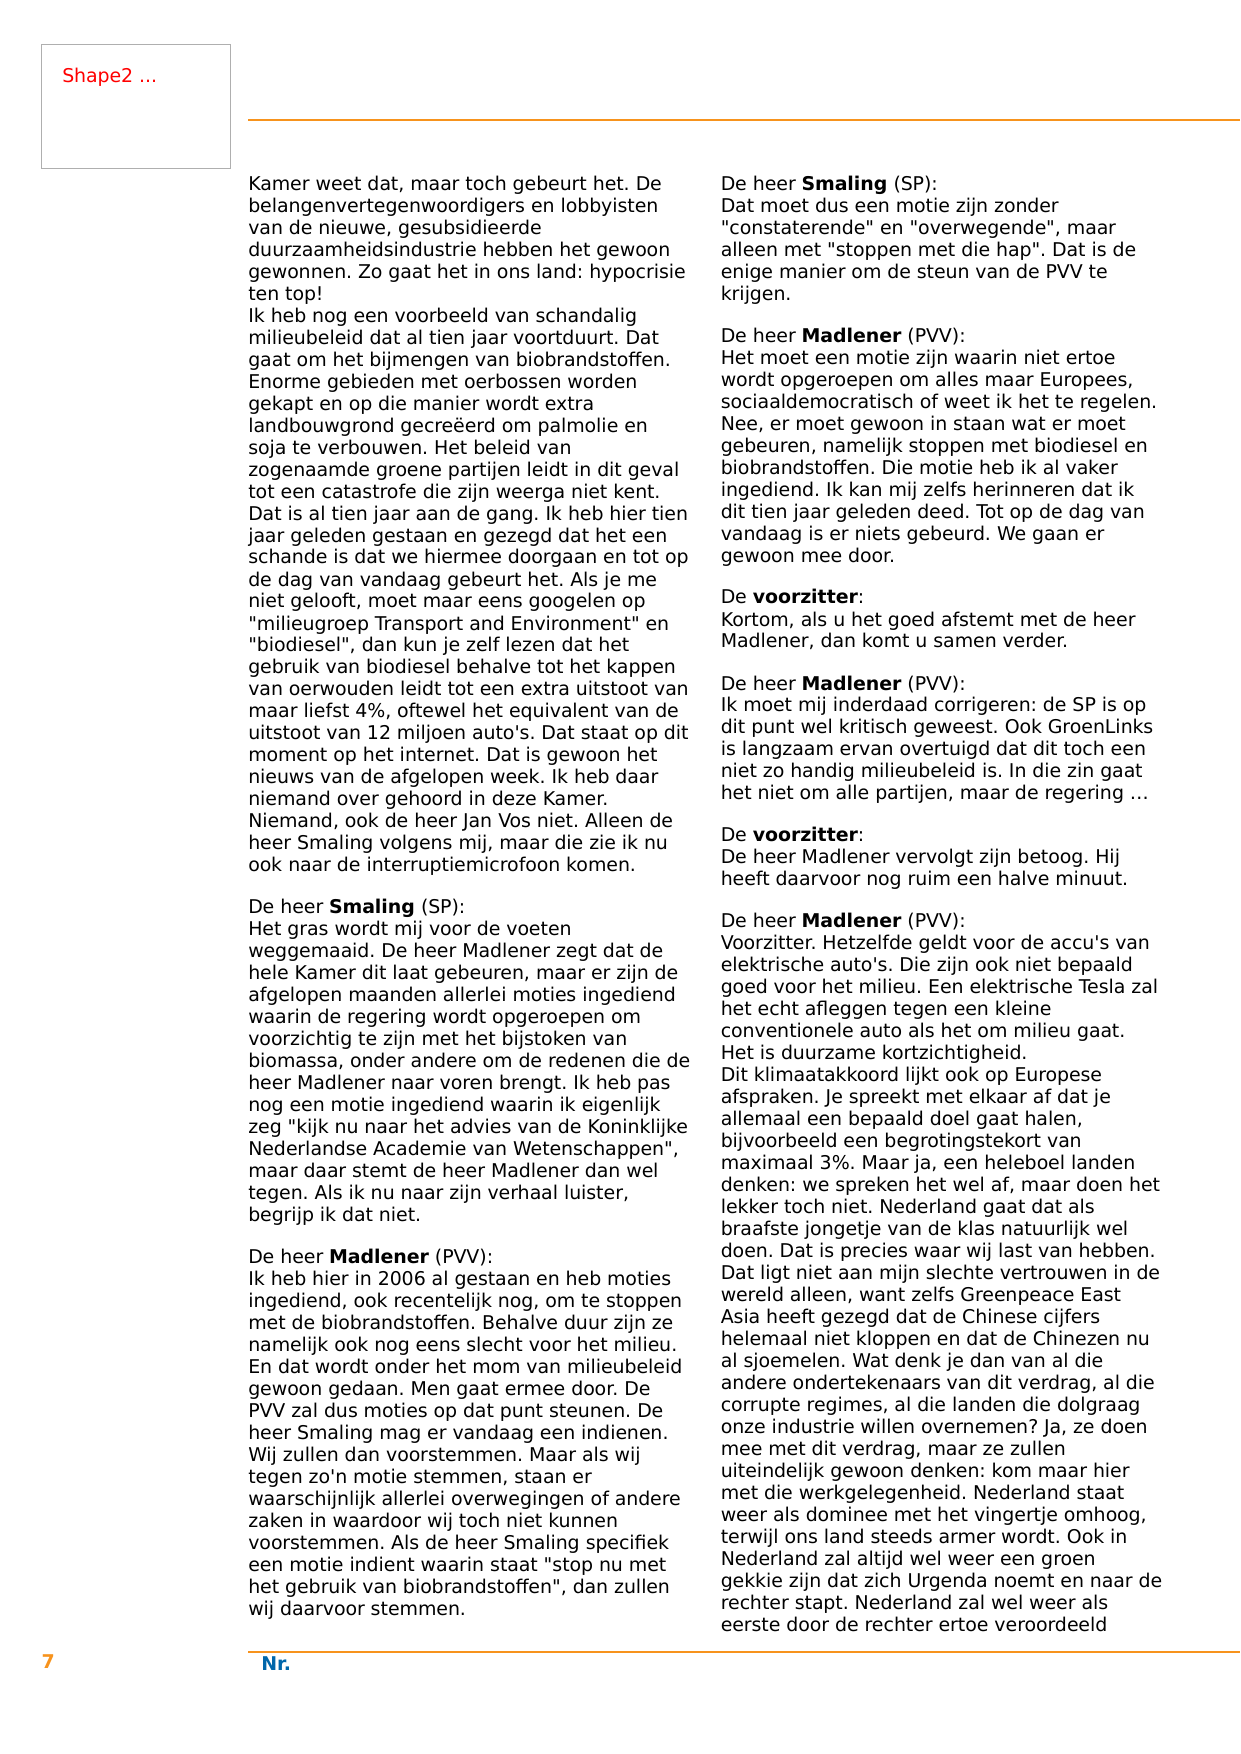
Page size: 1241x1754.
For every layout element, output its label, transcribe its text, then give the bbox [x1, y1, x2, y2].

text De heer Smaling (SP): [248, 896, 691, 918]
text Voorzitter. Hetzelfde geldt voor de accu's van elektrische auto's. Die zijn ook niet bepaald goed voor het milieu. Een elektrische Tesla zal het echt afleggen tegen een kleine conventionele auto als het om milieu gaat. Het is duurzame kortzichtigheid. [721, 932, 1163, 1064]
text De heer Madlener (PVV): [721, 910, 1163, 932]
text De voorzitter: [721, 586, 1163, 608]
text Kortom, als u het goed afstemt met de heer Madlener, dan komt u samen verder. [721, 608, 1163, 652]
text Ik heb hier in 2006 al gestaan en heb moties ingediend, ook recentelijk nog, om te stoppen met de biobrandstoffen. Behalve duur zijn ze namelijk ook nog eens slecht voor het milieu. En dat wordt onder het mom van milieubeleid gewoon gedaan. Men gaat ermee door. De PVV zal dus moties op dat punt steunen. De heer Smaling mag er vandaag een indienen. Wij zullen dan voorstemmen. Maar als wij tegen zo'n motie stemmen, staan er waarschijnlijk allerlei overwegingen of andere zaken in waardoor wij toch niet kunnen voorstemmen. Als de heer Smaling specifiek een motie indient waarin staat "stop nu met het gebruik van biobrandstoffen", dan zullen wij daarvoor stemmen. [248, 1268, 691, 1619]
text Kamer weet dat, maar toch gebeurt het. De belangenvertegenwoordigers en lobbyisten van de nieuwe, gesubsidieerde duurzaamheidsindustrie hebben het gewoon gewonnen. Zo gaat het in ons land: hypocrisie ten top! [248, 173, 691, 305]
text De heer Madlener (PVV): [248, 1246, 691, 1268]
text De heer Madlener (PVV): [721, 672, 1163, 694]
text De voorzitter: [721, 824, 1163, 846]
text Dit klimaatakkoord lijkt ook op Europese afspraken. Je spreekt met elkaar af dat je allemaal een bepaald doel gaat halen, bijvoorbeeld een begrotingstekort van maximaal 3%. Maar ja, een heleboel landen denken: we spreken het wel af, maar doen het lekker toch niet. Nederland gaat dat als braafste jongetje van de klas natuurlijk wel doen. Dat is precies waar wij last van hebben. Dat ligt niet aan mijn slechte vertrouwen in de wereld alleen, want zelfs Greenpeace East Asia heeft gezegd dat de Chinese cijfers helemaal niet kloppen en dat de Chinezen nu al sjoemelen. Wat denk je dan van al die andere ondertekenaars van dit verdrag, al die corrupte regimes, al die landen die dolgraag onze industrie willen overnemen? Ja, ze doen mee met dit verdrag, maar ze zullen uiteindelijk gewoon denken: kom maar hier met die werkgelegenheid. Nederland staat weer als dominee met het vingertje omhoog, terwijl ons land steeds armer wordt. Ook in Nederland zal altijd wel weer een groen gekkie zijn dat zich Urgenda noemt en naar de rechter stapt. Nederland zal wel weer als eerste door de rechter ertoe veroordeeld [721, 1064, 1163, 1636]
text Het moet een motie zijn waarin niet ertoe wordt opgeroepen om alles maar Europees, sociaaldemocratisch of weet ik het te regelen. Nee, er moet gewoon in staan wat er moet gebeuren, namelijk stoppen met biodiesel en biobrandstoffen. Die motie heb ik al vaker ingediend. Ik kan mij zelfs herinneren dat ik dit tien jaar geleden deed. Tot op de dag van vandaag is er niets gebeurd. We gaan er gewoon mee door. [721, 347, 1163, 566]
text Ik moet mij inderdaad corrigeren: de SP is op dit punt wel kritisch geweest. Ook GroenLinks is langzaam ervan overtuigd dat dit toch een niet zo handig milieubeleid is. In die zin gaat het niet om alle partijen, maar de regering … [721, 694, 1163, 804]
text De heer Madlener vervolgt zijn betoog. Hij heeft daarvoor nog ruim een halve minuut. [721, 846, 1163, 890]
text Het gras wordt mij voor de voeten weggemaaid. De heer Madlener zegt dat de hele Kamer dit laat gebeuren, maar er zijn de afgelopen maanden allerlei moties ingediend waarin de regering wordt opgeroepen om voorzichtig te zijn met het bijstoken van biomassa, onder andere om de redenen die de heer Madlener naar voren brengt. Ik heb pas nog een motie ingediend waarin ik eigenlijk zeg "kijk nu naar het advies van de Koninklijke Nederlandse Academie van Wetenschappen", maar daar stemt de heer Madlener dan wel tegen. Als ik nu naar zijn verhaal luister, begrijp ik dat niet. [248, 918, 691, 1226]
text De heer Smaling (SP): [721, 173, 1163, 195]
text Dat moet dus een motie zijn zonder "constaterende" en "overwegende", maar alleen met "stoppen met die hap". Dat is de enige manier om de steun van de PVV te krijgen. [721, 195, 1163, 305]
text Ik heb nog een voorbeeld van schandalig milieubeleid dat al tien jaar voortduurt. Dat gaat om het bijmengen van biobrandstoffen. Enorme gebieden met oerbossen worden gekapt en op die manier wordt extra landbouwgrond gecreëerd om palmolie en soja te verbouwen. Het beleid van zogenaamde groene partijen leidt in dit geval tot een catastrofe die zijn weerga niet kent. Dat is al tien jaar aan de gang. Ik heb hier tien jaar geleden gestaan en gezegd dat het een schande is dat we hiermee doorgaan en tot op de dag van vandaag gebeurt het. Als je me niet gelooft, moet maar eens googelen op "milieugroep Transport and Environment" en "biodiesel", dan kun je zelf lezen dat het gebruik van biodiesel behalve tot het kappen van oerwouden leidt tot een extra uitstoot van maar liefst 4%, oftewel het equivalent van de uitstoot van 12 miljoen auto's. Dat staat op dit moment op het internet. Dat is gewoon het nieuws van de afgelopen week. Ik heb daar niemand over gehoord in deze Kamer. Niemand, ook de heer Jan Vos niet. Alleen de heer Smaling volgens mij, maar die zie ik nu ook naar de interruptiemicrofoon komen. [248, 305, 691, 876]
text De heer Madlener (PVV): [721, 325, 1163, 347]
